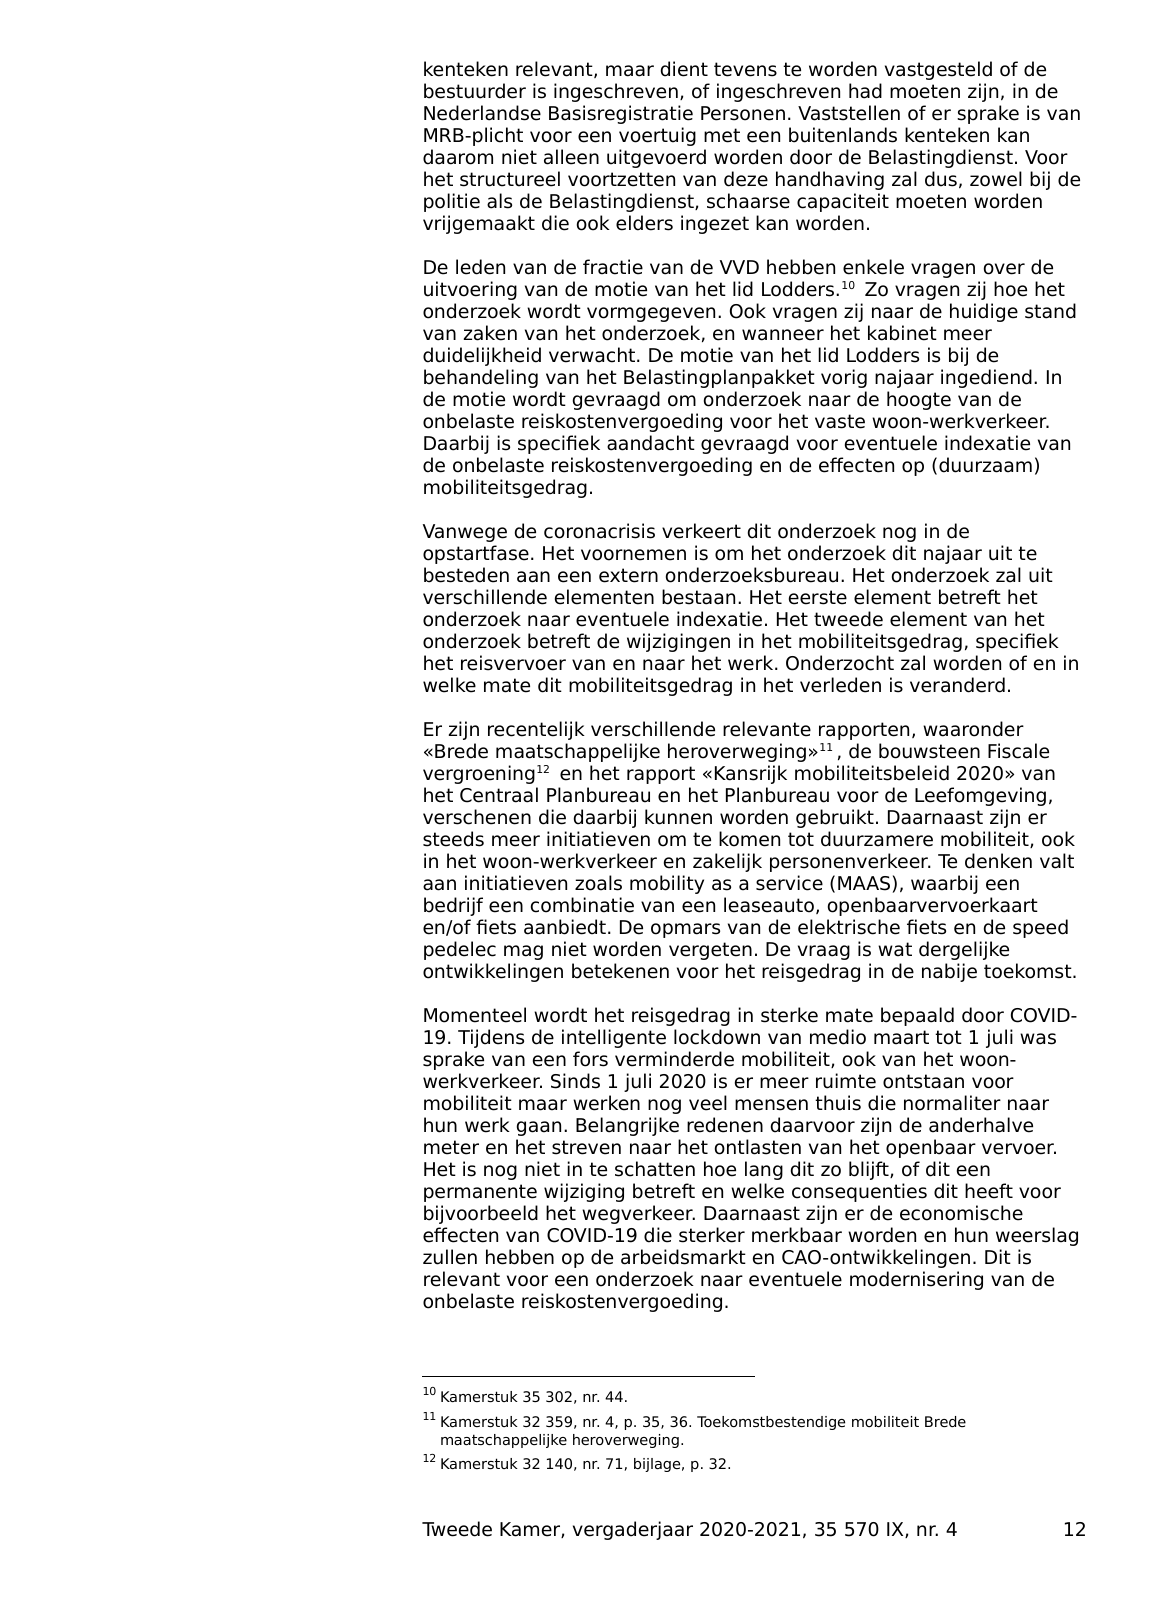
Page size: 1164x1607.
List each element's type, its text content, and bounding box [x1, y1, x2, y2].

text Kamerstuk 32 359, nr. 4, p. 35, 36. Toekomstbestendige mobiliteit Brede maatschappelijke heroverweging. [422, 1410, 1087, 1449]
text Momenteel wordt het reisgedrag in sterke mate bepaald door COVID-19. Tijdens de intelligente lockdown van medio maart tot 1 juli was sprake van een fors verminderde mobiliteit, ook van het woon-werkverkeer. Sinds 1 juli 2020 is er meer ruimte ontstaan voor mobiliteit maar werken nog veel mensen thuis die normaliter naar hun werk gaan. Belangrijke redenen daarvoor zijn de anderhalve meter en het streven naar het ontlasten van het openbaar vervoer. Het is nog niet in te schatten hoe lang dit zo blijft, of dit een permanente wijziging betreft en welke consequenties dit heeft voor bijvoorbeeld het wegverkeer. Daarnaast zijn er de economische effecten van COVID-19 die sterker merkbaar worden en hun weerslag zullen hebben op de arbeidsmarkt en CAO-ontwikkelingen. Dit is relevant voor een onderzoek naar eventuele modernisering van de onbelaste reiskostenvergoeding. [422, 1005, 1087, 1313]
text kenteken relevant, maar dient tevens te worden vastgesteld of de bestuurder is ingeschreven, of ingeschreven had moeten zijn, in de Nederlandse Basisregistratie Personen. Vaststellen of er sprake is van MRB-plicht voor een voertuig met een buitenlands kenteken kan daarom niet alleen uitgevoerd worden door de Belastingdienst. Voor het structureel voortzetten van deze handhaving zal dus, zowel bij de politie als de Belastingdienst, schaarse capaciteit moeten worden vrijgemaakt die ook elders ingezet kan worden. [422, 59, 1087, 235]
text Vanwege de coronacrisis verkeert dit onderzoek nog in de opstartfase. Het voornemen is om het onderzoek dit najaar uit te besteden aan een extern onderzoeksbureau. Het onderzoek zal uit verschillende elementen bestaan. Het eerste element betreft het onderzoek naar eventuele indexatie. Het tweede element van het onderzoek betreft de wijzigingen in het mobiliteitsgedrag, specifiek het reisvervoer van en naar het werk. Onderzocht zal worden of en in welke mate dit mobiliteitsgedrag in het verleden is veranderd. [422, 521, 1087, 697]
text De leden van de fractie van de VVD hebben enkele vragen over de uitvoering van de motie van het lid Lodders. Zo vragen zij hoe het onderzoek wordt vormgegeven. Ook vragen zij naar de huidige stand van zaken van het onderzoek, en wanneer het kabinet meer duidelijkheid verwacht. De motie van het lid Lodders is bij de behandeling van het Belastingplanpakket vorig najaar ingediend. In de motie wordt gevraagd om onderzoek naar de hoogte van de onbelaste reiskostenvergoeding voor het vaste woon-werkverkeer. Daarbij is specifiek aandacht gevraagd voor eventuele indexatie van de onbelaste reiskostenvergoeding en de effecten op (duurzaam) mobiliteitsgedrag. [422, 257, 1087, 499]
text Kamerstuk 32 140, nr. 71, bijlage, p. 32. [422, 1452, 1087, 1474]
text Kamerstuk 35 302, nr. 44. [422, 1385, 1087, 1407]
text Er zijn recentelijk verschillende relevante rapporten, waaronder «Brede maatschappelijke heroverweging», de bouwsteen Fiscale vergroening en het rapport «Kansrijk mobiliteitsbeleid 2020» van het Centraal Planbureau en het Planbureau voor de Leefomgeving, verschenen die daarbij kunnen worden gebruikt. Daarnaast zijn er steeds meer initiatieven om te komen tot duurzamere mobiliteit, ook in het woon-werkverkeer en zakelijk personenverkeer. Te denken valt aan initiatieven zoals mobility as a service (MAAS), waarbij een bedrijf een combinatie van een leaseauto, openbaarvervoerkaart en/of fiets aanbiedt. De opmars van de elektrische fiets en de speed pedelec mag niet worden vergeten. De vraag is wat dergelijke ontwikkelingen betekenen voor het reisgedrag in de nabije toekomst. [422, 719, 1087, 983]
